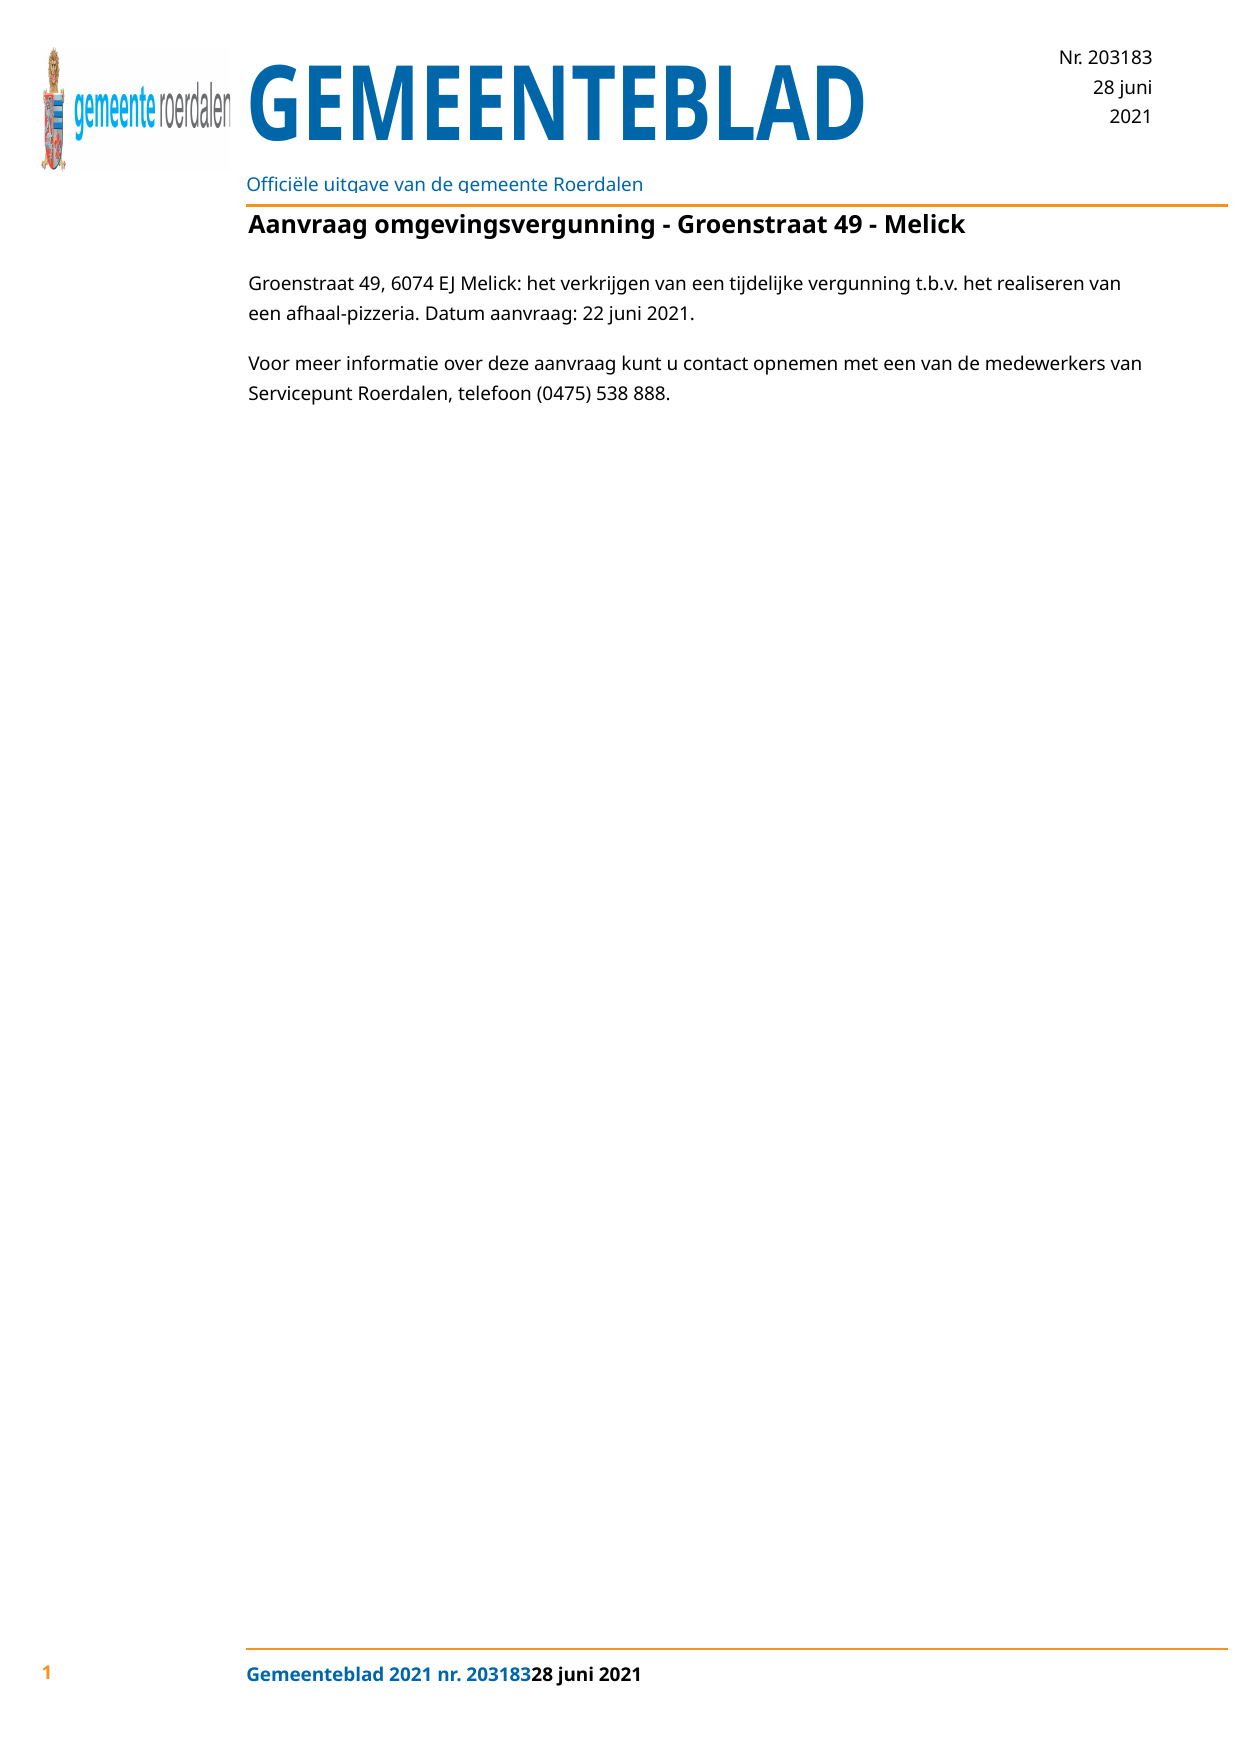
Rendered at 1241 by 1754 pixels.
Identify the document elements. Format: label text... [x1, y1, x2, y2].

text Groenstraat 49, 6074 EJ Melick: het verkrijgen van een tijdelijke vergunning t.b.v. het realiseren van een afhaal-pizzeria. Datum aanvraag: 22 juni 2021. [248, 270, 1152, 326]
text Voor meer informatie over deze aanvraag kunt u contact opnemen met een van de medewerkers van Servicepunt Roerdalen, telefoon (0475) 538 888. [248, 350, 1152, 406]
picture [41, 47, 231, 172]
text Aanvraag omgevingsvergunning - Groenstraat 49 - Melick [248, 207, 1152, 241]
